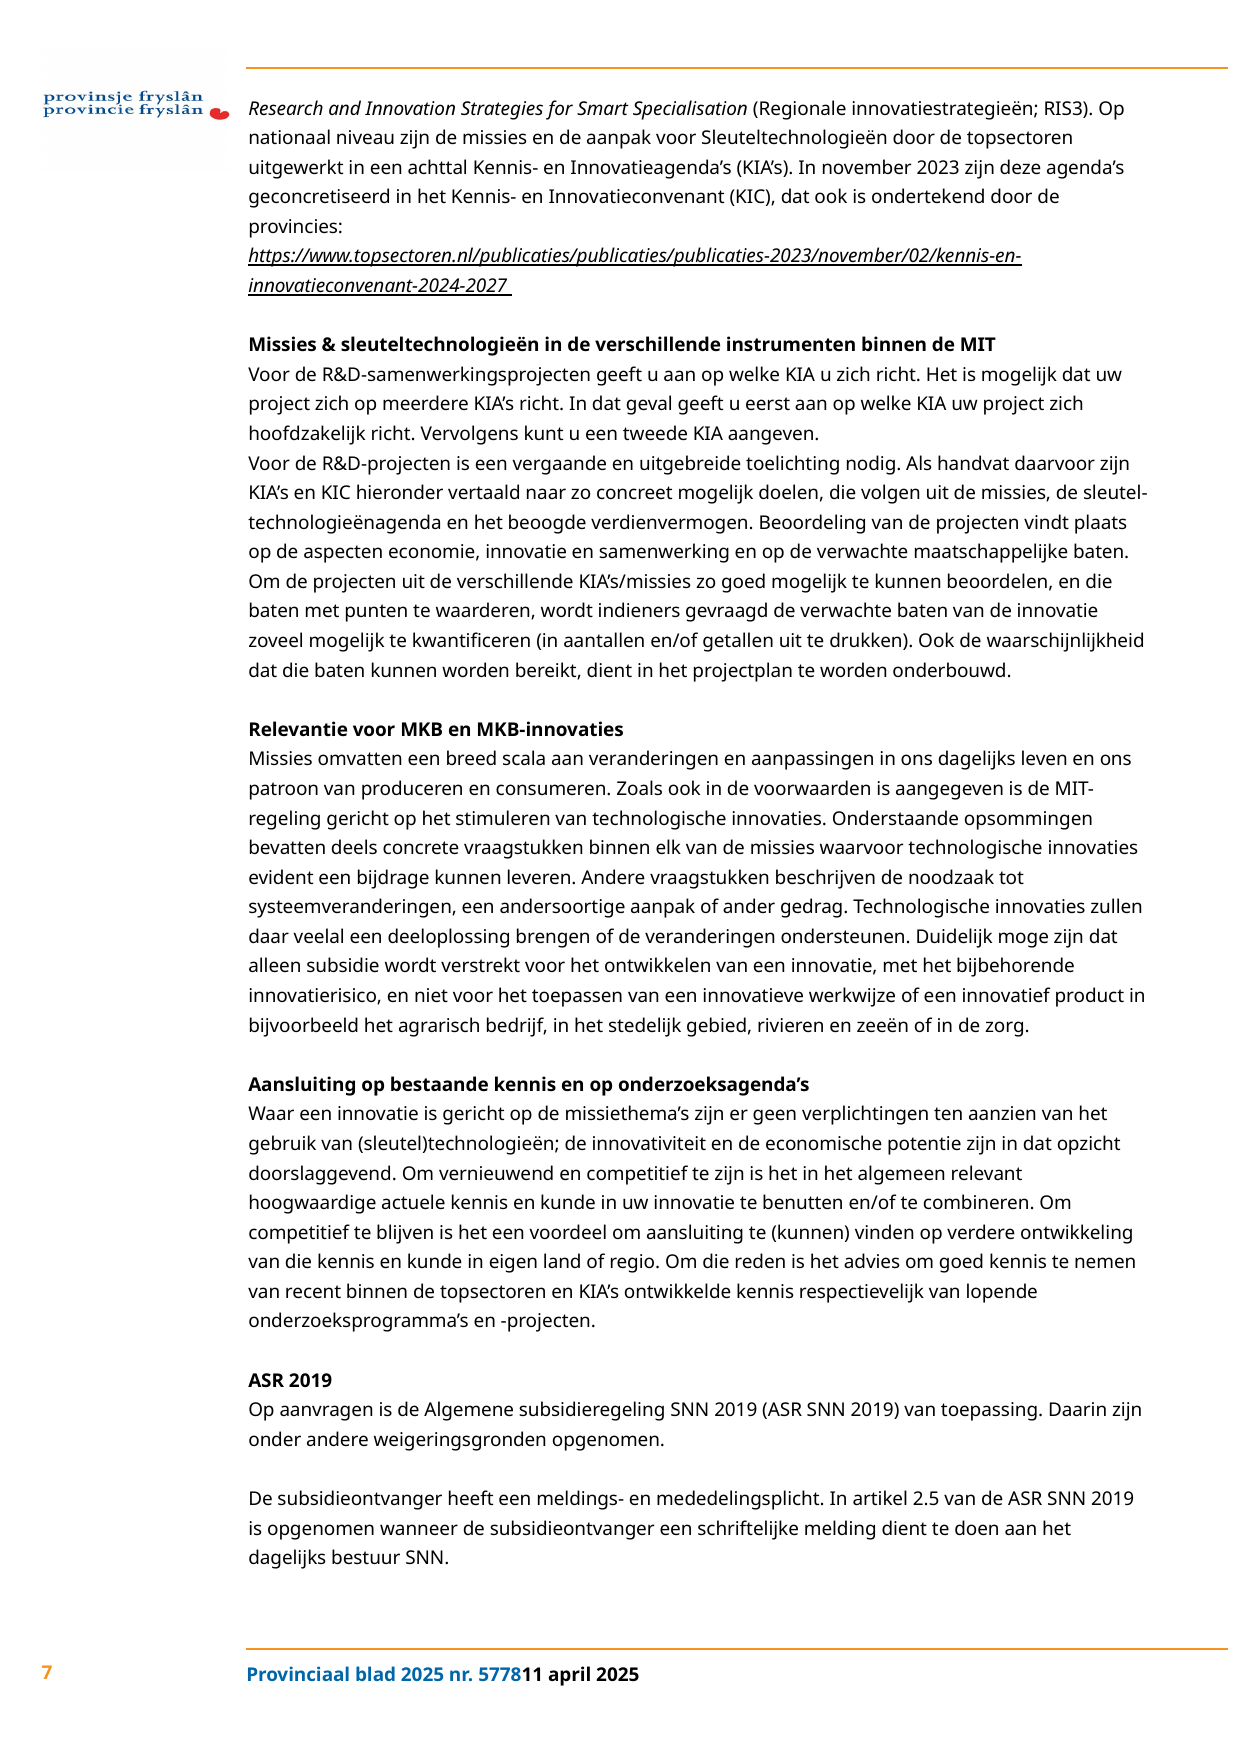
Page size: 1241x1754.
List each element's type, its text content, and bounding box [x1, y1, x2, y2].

picture [41, 47, 231, 172]
text De subsidieontvanger heeft een meldings- en mededelingsplicht. In artikel 2.5 van de ASR SNN 2019 is opgenomen wanneer de subsidieontvanger een schriftelijke melding dient te doen aan het dagelijks bestuur SNN. [248, 1485, 1152, 1570]
text Voor de R&D-projecten is een vergaande en uitgebreide toelichting nodig. Als handvat daarvoor zijn KIA’s en KIC hieronder vertaald naar zo concreet mogelijk doelen, die volgen uit de missies, de sleutel- technologieënagenda en het beoogde verdienvermogen. Beoordeling van de projecten vindt plaats op de aspecten economie, innovatie en samenwerking en op de verwachte maatschappelijke baten. Om de projecten uit de verschillende KIA’s/missies zo goed mogelijk te kunnen beoordelen, en die baten met punten te waarderen, wordt indieners gevraagd de verwachte baten van de innovatie zoveel mogelijk te kwantificeren (in aantallen en/of getallen uit te drukken). Ook de waarschijnlijkheid dat die baten kunnen worden bereikt, dient in het projectplan te worden onderbouwd. [248, 450, 1152, 683]
text Op aanvragen is de Algemene subsidieregeling SNN 2019 (ASR SNN 2019) van toepassing. Daarin zijn onder andere weigeringsgronden opgenomen. [248, 1396, 1152, 1452]
text Missies omvatten een breed scala aan veranderingen en aanpassingen in ons dagelijks leven en ons patroon van produceren en consumeren. Zoals ook in de voorwaarden is aangegeven is de MIT-regeling gericht op het stimuleren van technologische innovaties. Onderstaande opsommingen bevatten deels concrete vraagstukken binnen elk van de missies waarvoor technologische innovaties evident een bijdrage kunnen leveren. Andere vraagstukken beschrijven de noodzaak tot systeemveranderingen, een andersoortige aanpak of ander gedrag. Technologische innovaties zullen daar veelal een deeloplossing brengen of de veranderingen ondersteunen. Duidelijk moge zijn dat alleen subsidie wordt verstrekt voor het ontwikkelen van een innovatie, met het bijbehorende innovatierisico, en niet voor het toepassen van een innovatieve werkwijze of een innovatief product in bijvoorbeeld het agrarisch bedrijf, in het stedelijk gebied, rivieren en zeeën of in de zorg. [248, 746, 1152, 1038]
text Missies & sleuteltechnologieën in de verschillende instrumenten binnen de MIT [248, 331, 1152, 357]
text Aansluiting op bestaande kennis en op onderzoeksagenda’s [248, 1071, 1152, 1097]
text Research and Innovation Strategies for Smart Specialisation (Regionale innovatiestrategieën; RIS3). Op nationaal niveau zijn de missies en de aanpak voor Sleuteltechnologieën door de topsectoren uitgewerkt in een achttal Kennis- en Innovatieagenda’s (KIA’s). In november 2023 zijn deze agenda’s geconcretiseerd in het Kennis- en Innovatieconvenant (KIC), dat ook is ondertekend door de provincies: [248, 95, 1152, 239]
text Relevantie voor MKB en MKB-innovaties [248, 716, 1152, 742]
text Voor de R&D-samenwerkingsprojecten geeft u aan op welke KIA u zich richt. Het is mogelijk dat uw project zich op meerdere KIA’s richt. In dat geval geeft u eerst aan op welke KIA uw project zich hoofdzakelijk richt. Vervolgens kunt u een tweede KIA aangeven. [248, 361, 1152, 446]
text https://www.topsectoren.nl/publicaties/publicaties/publicaties-2023/november/02/kennis-en-innovatieconvenant-2024-2027 [248, 243, 1152, 298]
text Waar een innovatie is gericht op de missiethema’s zijn er geen verplichtingen ten aanzien van het gebruik van (sleutel)technologieën; de innovativiteit en de economische potentie zijn in dat opzicht doorslaggevend. Om vernieuwend en competitief te zijn is het in het algemeen relevant hoogwaardige actuele kennis en kunde in uw innovatie te benutten en/of te combineren. Om competitief te blijven is het een voordeel om aansluiting te (kunnen) vinden op verdere ontwikkeling van die kennis en kunde in eigen land of regio. Om die reden is het advies om goed kennis te nemen van recent binnen de topsectoren en KIA’s ontwikkelde kennis respectievelijk van lopende onderzoeksprogramma’s en -projecten. [248, 1101, 1152, 1333]
text ASR 2019 [248, 1367, 1152, 1393]
